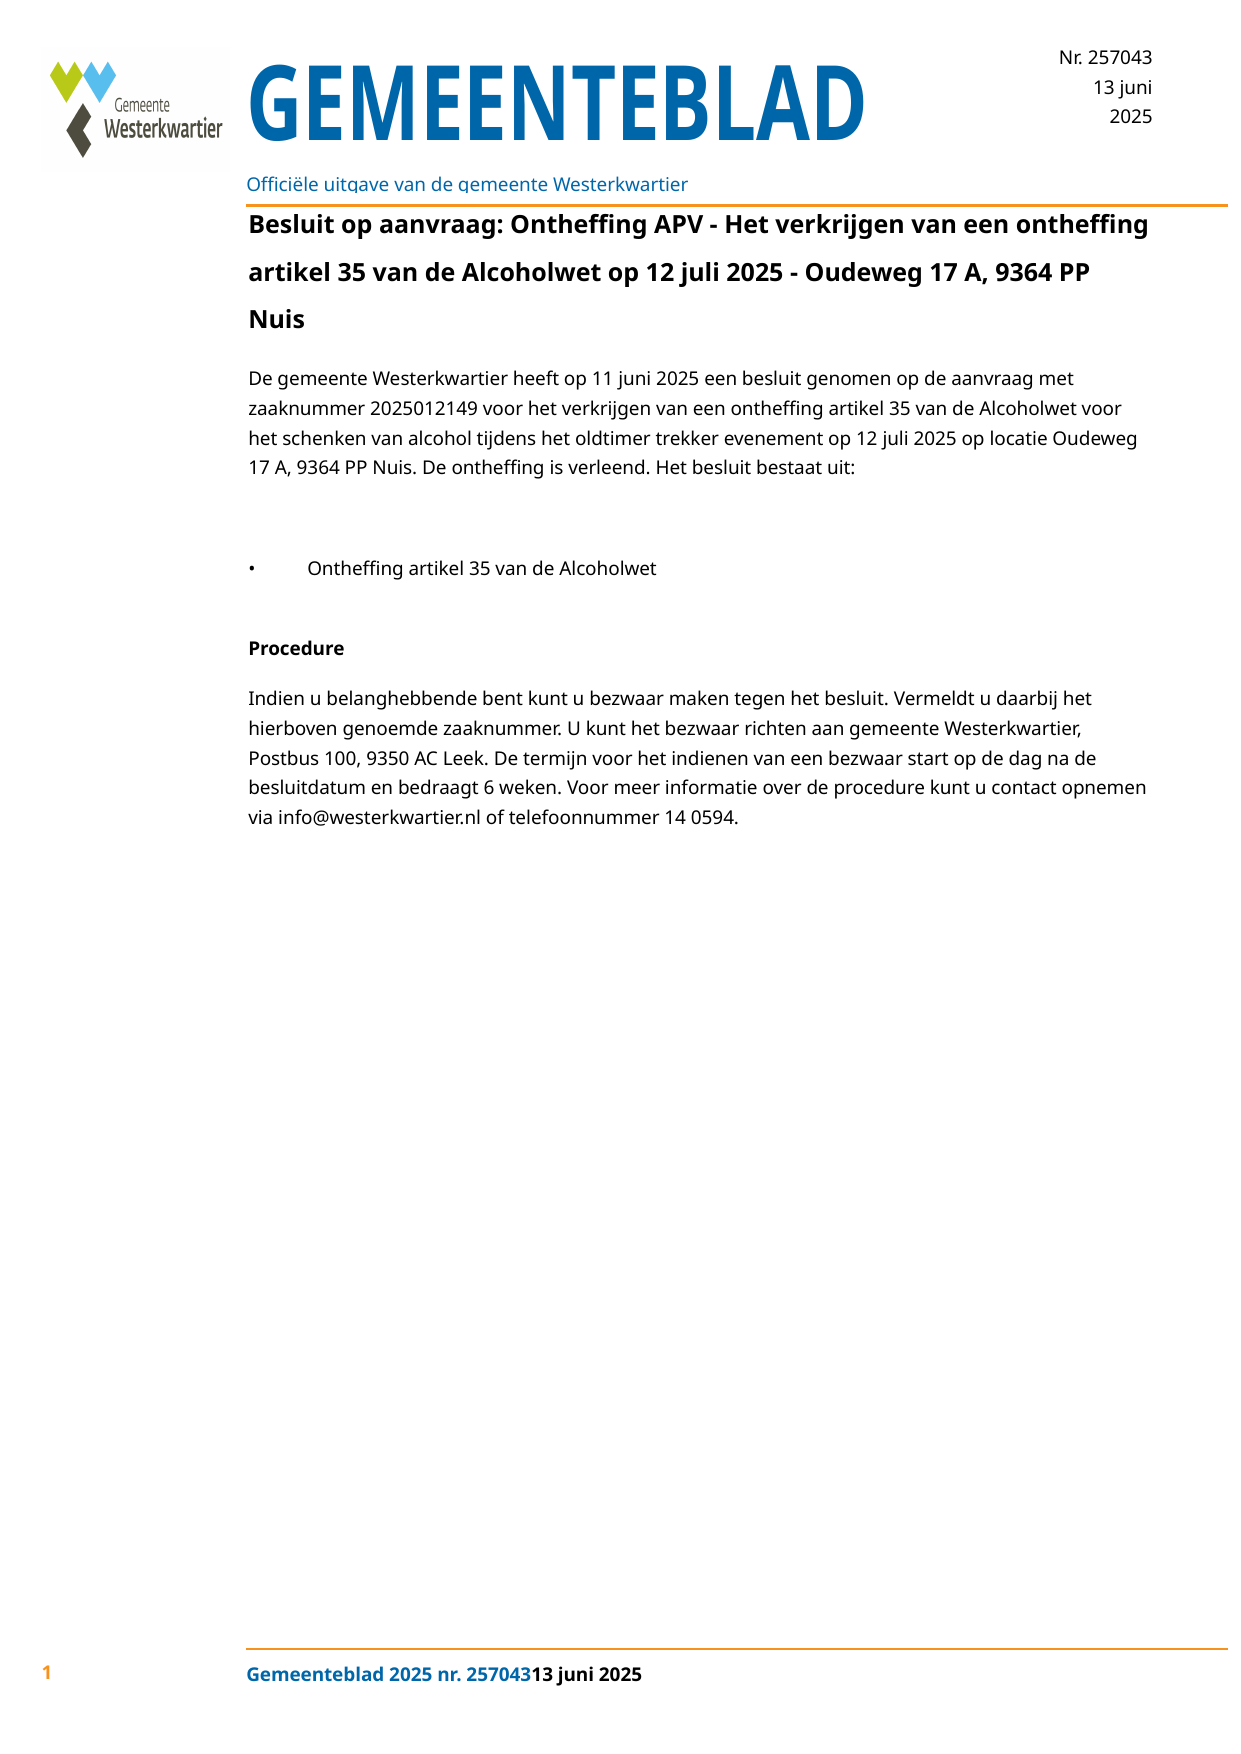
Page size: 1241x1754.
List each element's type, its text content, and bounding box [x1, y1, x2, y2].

picture [41, 47, 231, 172]
text Procedure [248, 635, 1152, 661]
text Besluit op aanvraag: Ontheffing APV - Het verkrijgen van een ontheffing artikel 35 van de Alcoholwet op 12 juli 2025 - Oudeweg 17 A, 9364 PP Nuis [248, 207, 1152, 336]
list Ontheffing artikel 35 van de Alcoholwet [248, 555, 1152, 581]
text De gemeente Westerkwartier heeft op 11 juni 2025 een besluit genomen op de aanvraag met zaaknummer 2025012149 voor het verkrijgen van een ontheffing artikel 35 van de Alcoholwet voor het schenken van alcohol tijdens het oldtimer trekker evenement op 12 juli 2025 op locatie Oudeweg 17 A, 9364 PP Nuis. De ontheffing is verleend. Het besluit bestaat uit: [248, 366, 1152, 480]
text Indien u belanghebbende bent kunt u bezwaar maken tegen het besluit. Vermeldt u daarbij het hierboven genoemde zaaknummer. U kunt het bezwaar richten aan gemeente Westerkwartier, Postbus 100, 9350 AC Leek. De termijn voor het indienen van een bezwaar start op de dag na de besluitdatum en bedraagt 6 weken. Voor meer informatie over de procedure kunt u contact opnemen via info@westerkwartier.nl of telefoonnummer 14 0594. [248, 686, 1152, 829]
